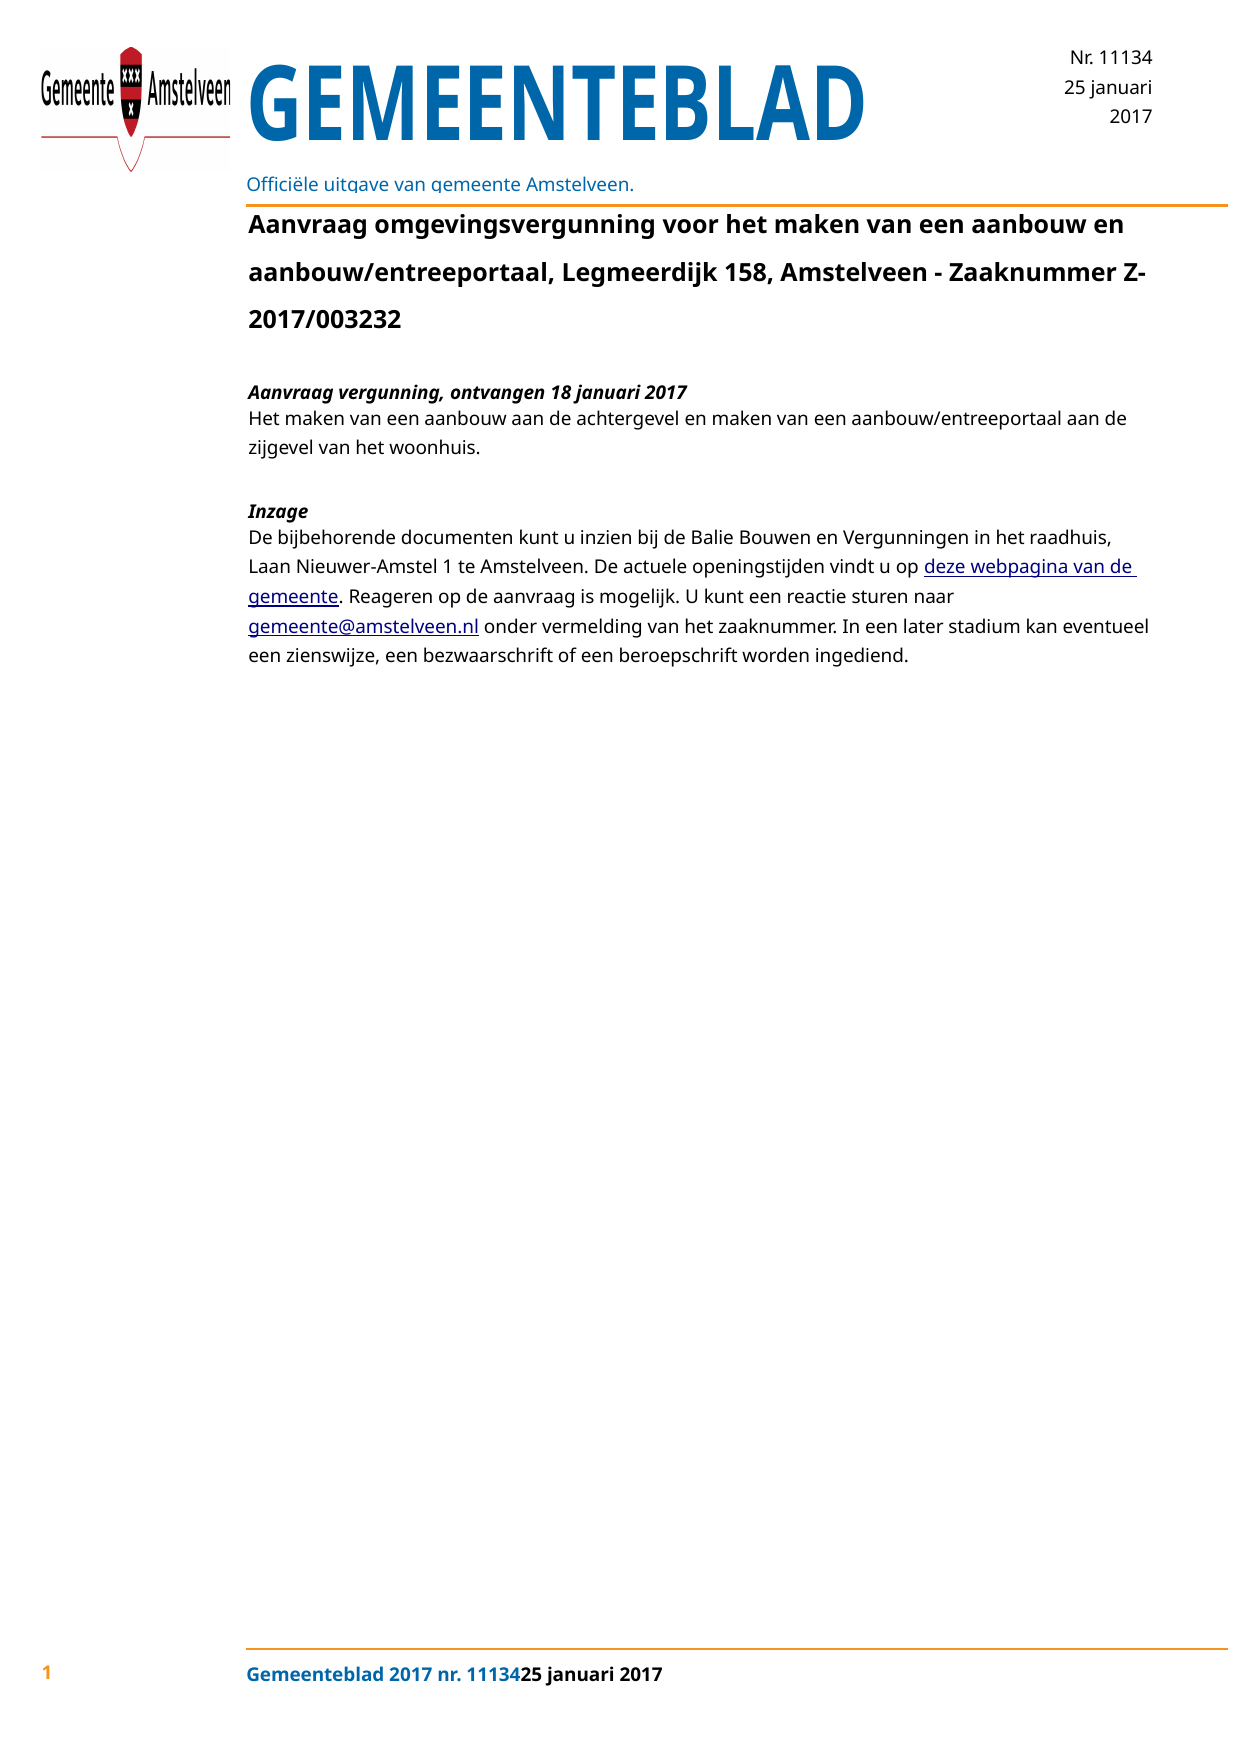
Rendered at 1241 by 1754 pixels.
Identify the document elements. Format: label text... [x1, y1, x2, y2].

text Aanvraag vergunning, ontvangen 18 januari 2017 [248, 379, 1152, 405]
text Het maken van een aanbouw aan de achtergevel en maken van een aanbouw/entreeportaal aan de zijgevel van het woonhuis. [248, 405, 1152, 460]
picture [41, 47, 231, 172]
text Inzage [248, 498, 1152, 524]
text De bijbehorende documenten kunt u inzien bij de Balie Bouwen en Vergunningen in het raadhuis, Laan Nieuwer-Amstel 1 te Amstelveen. De actuele openingstijden vindt u op deze webpagina van de gemeente. Reageren op de aanvraag is mogelijk. U kunt een reactie sturen naar gemeente@amstelveen.nl onder vermelding van het zaaknummer. In een later stadium kan eventueel een zienswijze, een bezwaarschrift of een beroepschrift worden ingediend. [248, 524, 1152, 668]
text Aanvraag omgevingsvergunning voor het maken van een aanbouw en aanbouw/entreeportaal, Legmeerdijk 158, Amstelveen - Zaaknummer Z-2017/003232 [248, 207, 1152, 336]
